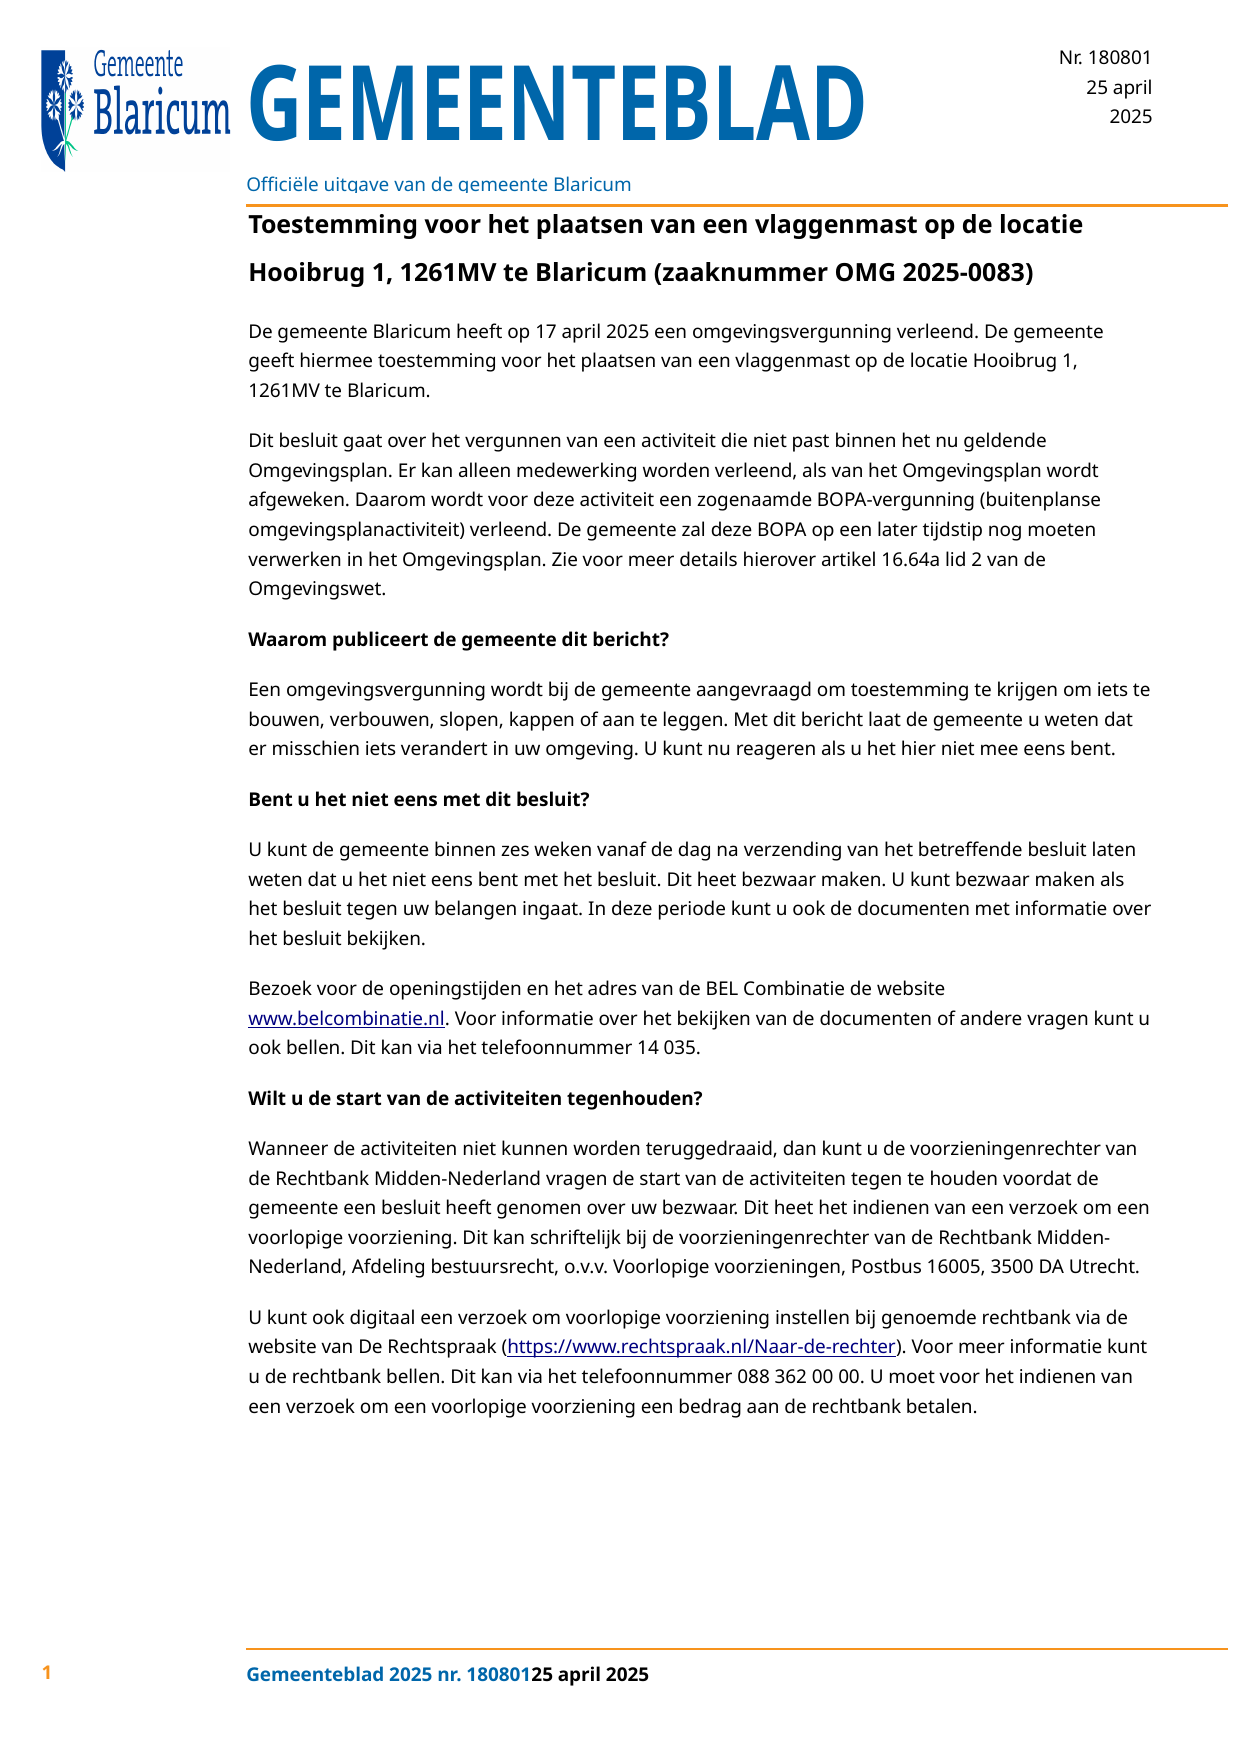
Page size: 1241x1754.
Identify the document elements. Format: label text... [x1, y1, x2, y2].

text Wilt u de start van de activiteiten tegenhouden? [248, 1085, 1152, 1111]
text Toestemming voor het plaatsen van een vlaggenmast op de locatie Hooibrug 1, 1261MV te Blaricum (zaaknummer OMG 2025-0083) [248, 207, 1152, 288]
picture [41, 47, 231, 172]
text De gemeente Blaricum heeft op 17 april 2025 een omgevingsvergunning verleend. De gemeente geeft hiermee toestemming voor het plaatsen van een vlaggenmast op de locatie Hooibrug 1, 1261MV te Blaricum. [248, 318, 1152, 403]
text Bezoek voor de openingstijden en het adres van de BEL Combinatie de website www.belcombinatie.nl. Voor informatie over het bekijken van de documenten of andere vragen kunt u ook bellen. Dit kan via het telefoonnummer 14 035. [248, 975, 1152, 1060]
text Bent u het niet eens met dit besluit? [248, 786, 1152, 812]
text Wanneer de activiteiten niet kunnen worden teruggedraaid, dan kunt u de voorzieningenrechter van de Rechtbank Midden-Nederland vragen de start van de activiteiten tegen te houden voordat de gemeente een besluit heeft genomen over uw bezwaar. Dit heet het indienen van een verzoek om een voorlopige voorziening. Dit kan schriftelijk bij de voorzieningenrechter van de Rechtbank Midden-Nederland, Afdeling bestuursrecht, o.v.v. Voorlopige voorzieningen, Postbus 16005, 3500 DA Utrecht. [248, 1135, 1152, 1279]
text Een omgevingsvergunning wordt bij de gemeente aangevraagd om toestemming te krijgen om iets te bouwen, verbouwen, slopen, kappen of aan te leggen. Met dit bericht laat de gemeente u weten dat er misschien iets verandert in uw omgeving. U kunt nu reageren als u het hier niet mee eens bent. [248, 676, 1152, 761]
text U kunt de gemeente binnen zes weken vanaf de dag na verzending van het betreffende besluit laten weten dat u het niet eens bent met het besluit. Dit heet bezwaar maken. U kunt bezwaar maken als het besluit tegen uw belangen ingaat. In deze periode kunt u ook de documenten met informatie over het besluit bekijken. [248, 836, 1152, 951]
text Waarom publiceert de gemeente dit bericht? [248, 626, 1152, 652]
text Dit besluit gaat over het vergunnen van een activiteit die niet past binnen het nu geldende Omgevingsplan. Er kan alleen medewerking worden verleend, als van het Omgevingsplan wordt afgeweken. Daarom wordt voor deze activiteit een zogenaamde BOPA-vergunning (buitenplanse omgevingsplanactiviteit) verleend. De gemeente zal deze BOPA op een later tijdstip nog moeten verwerken in het Omgevingsplan. Zie voor meer details hierover artikel 16.64a lid 2 van de Omgevingswet. [248, 427, 1152, 601]
text U kunt ook digitaal een verzoek om voorlopige voorziening instellen bij genoemde rechtbank via de website van De Rechtspraak (https://www.rechtspraak.nl/Naar-de-rechter). Voor meer informatie kunt u de rechtbank bellen. Dit kan via het telefoonnummer 088 362 00 00. U moet voor het indienen van een verzoek om een voorlopige voorziening een bedrag aan de rechtbank betalen. [248, 1304, 1152, 1419]
